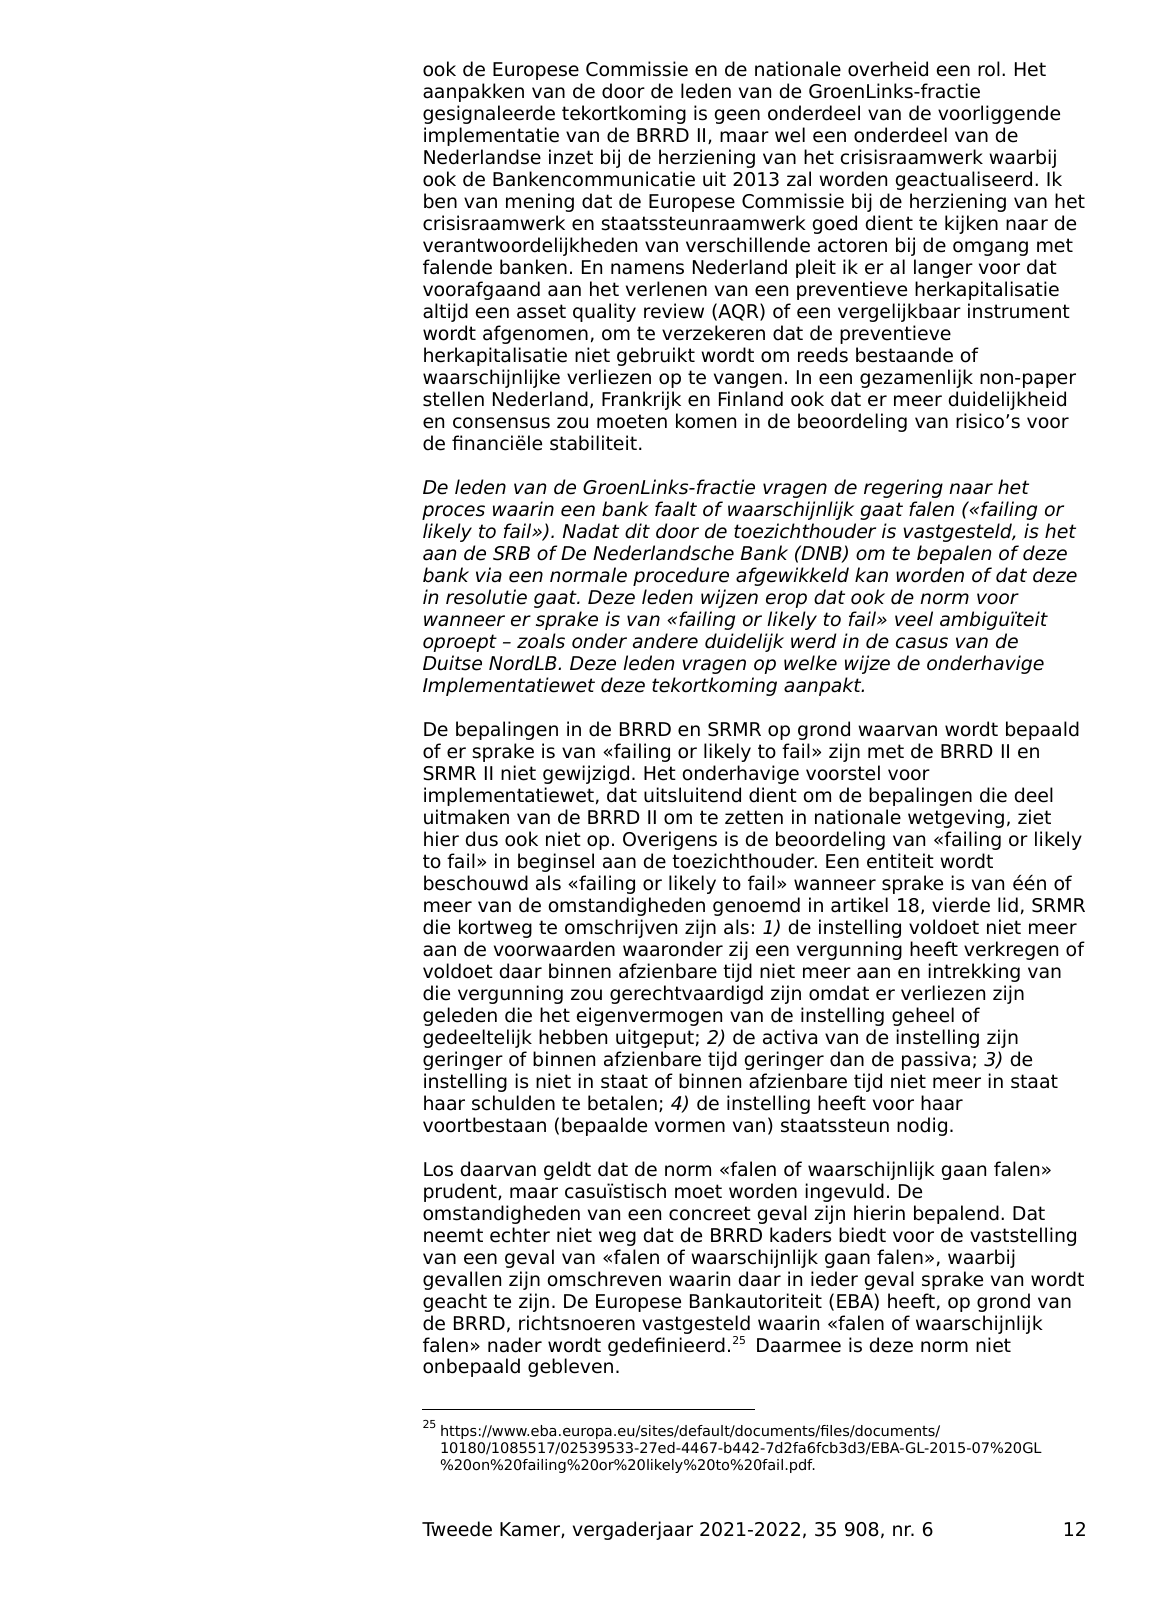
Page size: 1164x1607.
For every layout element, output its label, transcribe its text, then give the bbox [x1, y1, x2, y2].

text De bepalingen in de BRRD en SRMR op grond waarvan wordt bepaald of er sprake is van «failing or likely to fail» zijn met de BRRD II en SRMR II niet gewijzigd. Het onderhavige voorstel voor implementatiewet, dat uitsluitend dient om de bepalingen die deel uitmaken van de BRRD II om te zetten in nationale wetgeving, ziet hier dus ook niet op. Overigens is de beoordeling van «failing or likely to fail» in beginsel aan de toezichthouder. Een entiteit wordt beschouwd als «failing or likely to fail» wanneer sprake is van één of meer van de omstandigheden genoemd in artikel 18, vierde lid, SRMR die kortweg te omschrijven zijn als: 1) de instelling voldoet niet meer aan de voorwaarden waaronder zij een vergunning heeft verkregen of voldoet daar binnen afzienbare tijd niet meer aan en intrekking van die vergunning zou gerechtvaardigd zijn omdat er verliezen zijn geleden die het eigenvermogen van de instelling geheel of gedeeltelijk hebben uitgeput; 2) de activa van de instelling zijn geringer of binnen afzienbare tijd geringer dan de passiva; 3) de instelling is niet in staat of binnen afzienbare tijd niet meer in staat haar schulden te betalen; 4) de instelling heeft voor haar voortbestaan (bepaalde vormen van) staatssteun nodig. [422, 719, 1087, 1136]
text ook de Europese Commissie en de nationale overheid een rol. Het aanpakken van de door de leden van de GroenLinks-fractie gesignaleerde tekortkoming is geen onderdeel van de voorliggende implementatie van de BRRD II, maar wel een onderdeel van de Nederlandse inzet bij de herziening van het crisisraamwerk waarbij ook de Bankencommunicatie uit 2013 zal worden geactualiseerd. Ik ben van mening dat de Europese Commissie bij de herziening van het crisisraamwerk en staatssteunraamwerk goed dient te kijken naar de verantwoordelijkheden van verschillende actoren bij de omgang met falende banken. En namens Nederland pleit ik er al langer voor dat voorafgaand aan het verlenen van een preventieve herkapitalisatie altijd een asset quality review (AQR) of een vergelijkbaar instrument wordt afgenomen, om te verzekeren dat de preventieve herkapitalisatie niet gebruikt wordt om reeds bestaande of waarschijnlijke verliezen op te vangen. In een gezamenlijk non-paper stellen Nederland, Frankrijk en Finland ook dat er meer duidelijkheid en consensus zou moeten komen in de beoordeling van risico’s voor de financiële stabiliteit. [422, 59, 1087, 455]
text https://www.eba.europa.eu/sites/default/documents/files/documents/10180/1085517/02539533-27ed-4467-b442-7d2fa6fcb3d3/EBA-GL-2015-07%20GL%20on%20failing%20or%20likely%20to%20fail.pdf. [422, 1418, 1087, 1474]
text De leden van de GroenLinks-fractie vragen de regering naar het proces waarin een bank faalt of waarschijnlijk gaat falen («failing or likely to fail»). Nadat dit door de toezichthouder is vastgesteld, is het aan de SRB of De Nederlandsche Bank (DNB) om te bepalen of deze bank via een normale procedure afgewikkeld kan worden of dat deze in resolutie gaat. Deze leden wijzen erop dat ook de norm voor wanneer er sprake is van «failing or likely to fail» veel ambiguïteit oproept – zoals onder andere duidelijk werd in de casus van de Duitse NordLB. Deze leden vragen op welke wijze de onderhavige Implementatiewet deze tekortkoming aanpakt. [422, 477, 1087, 697]
text Los daarvan geldt dat de norm «falen of waarschijnlijk gaan falen» prudent, maar casuïstisch moet worden ingevuld. De omstandigheden van een concreet geval zijn hierin bepalend. Dat neemt echter niet weg dat de BRRD kaders biedt voor de vaststelling van een geval van «falen of waarschijnlijk gaan falen», waarbij gevallen zijn omschreven waarin daar in ieder geval sprake van wordt geacht te zijn. De Europese Bankautoriteit (EBA) heeft, op grond van de BRRD, richtsnoeren vastgesteld waarin «falen of waarschijnlijk falen» nader wordt gedefinieerd. Daarmee is deze norm niet onbepaald gebleven. [422, 1159, 1087, 1378]
